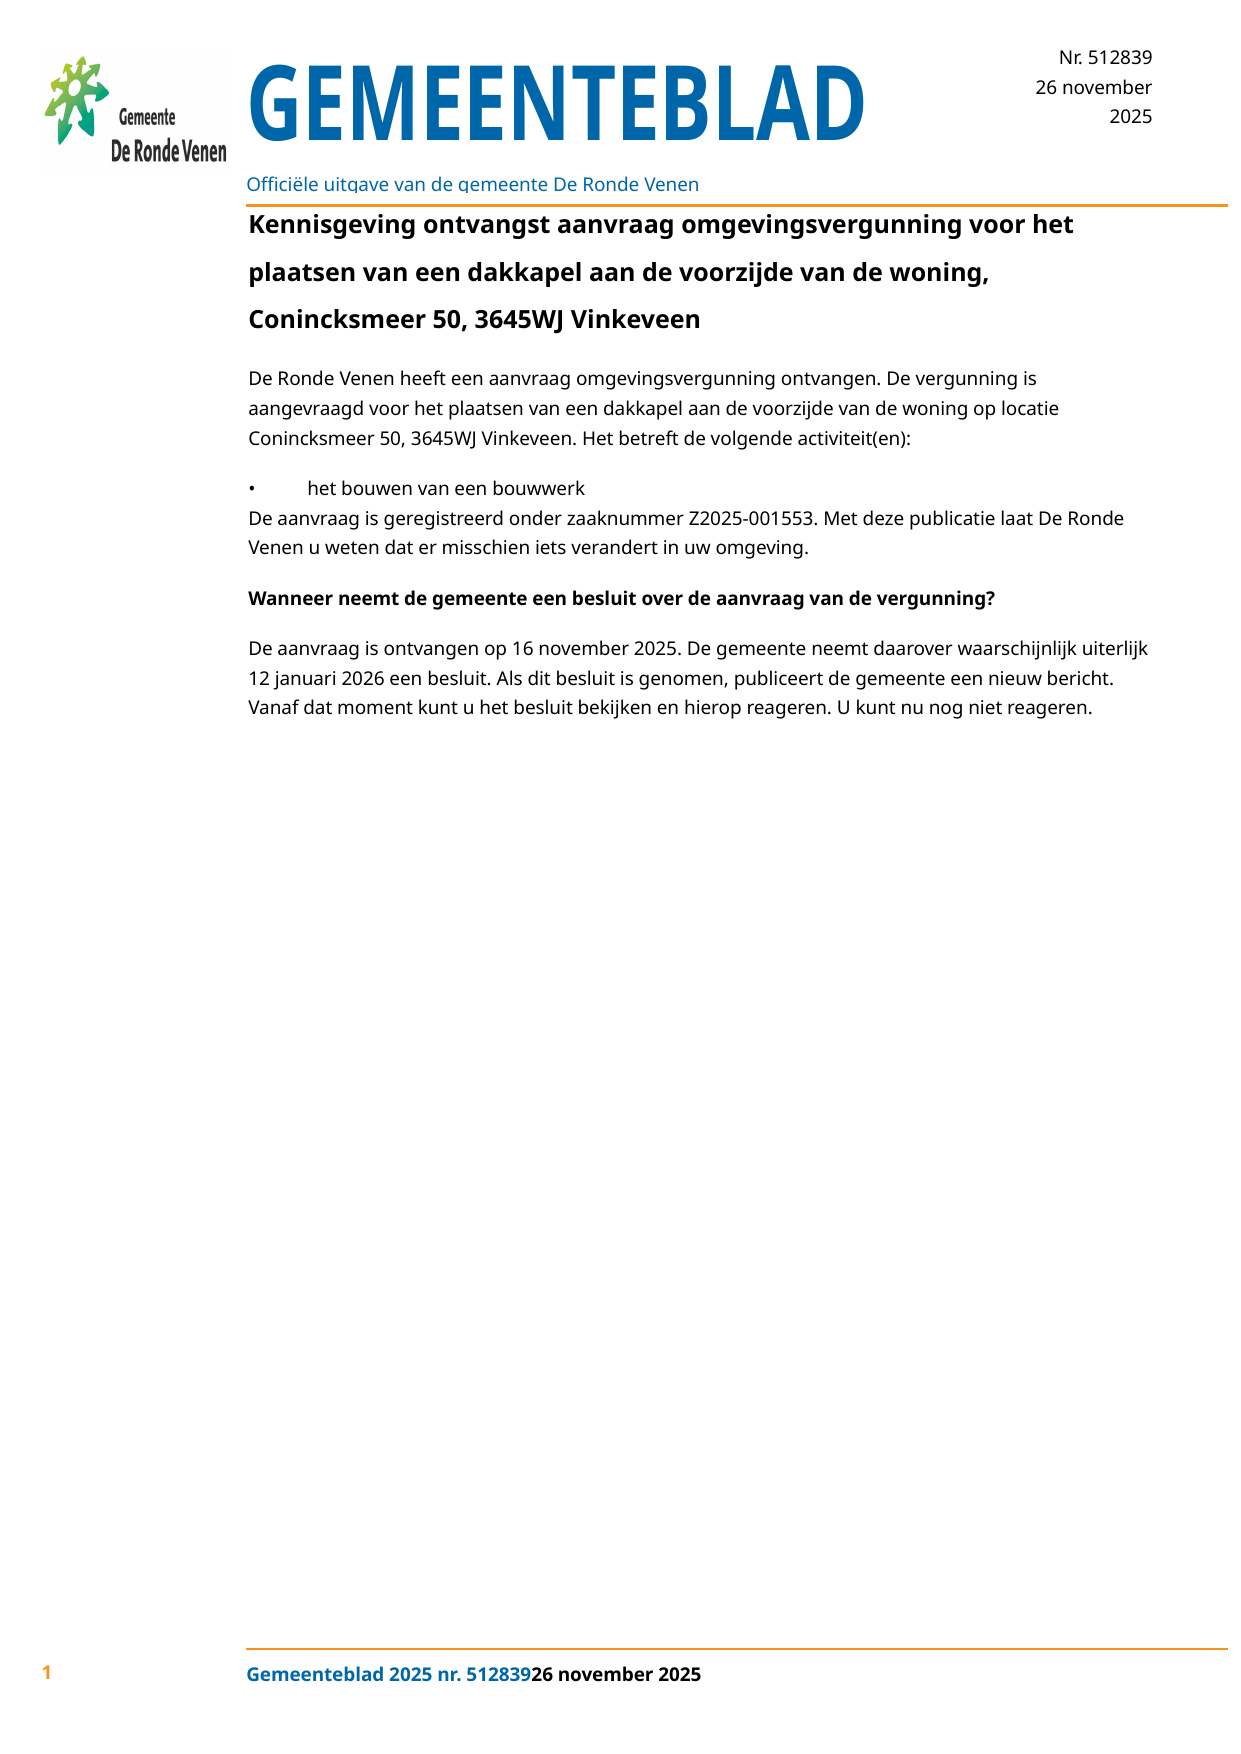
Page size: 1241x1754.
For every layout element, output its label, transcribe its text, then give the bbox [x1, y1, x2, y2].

text Wanneer neemt de gemeente een besluit over de aanvraag van de vergunning? [248, 585, 1152, 610]
picture [41, 47, 231, 172]
text Kennisgeving ontvangst aanvraag omgevingsvergunning voor het plaatsen van een dakkapel aan de voorzijde van de woning, Conincksmeer 50, 3645WJ Vinkeveen [248, 207, 1152, 336]
list het bouwen van een bouwwerk [248, 475, 1152, 501]
text De Ronde Venen heeft een aanvraag omgevingsvergunning ontvangen. De vergunning is aangevraagd voor het plaatsen van een dakkapel aan de voorzijde van de woning op locatie Conincksmeer 50, 3645WJ Vinkeveen. Het betreft de volgende activiteit(en): [248, 366, 1152, 450]
text De aanvraag is ontvangen op 16 november 2025. De gemeente neemt daarover waarschijnlijk uiterlijk 12 januari 2026 een besluit. Als dit besluit is genomen, publiceert de gemeente een nieuw bericht. Vanaf dat moment kunt u het besluit bekijken en hierop reageren. U kunt nu nog niet reageren. [248, 635, 1152, 720]
text De aanvraag is geregistreerd onder zaaknummer Z2025-001553. Met deze publicatie laat De Ronde Venen u weten dat er misschien iets verandert in uw omgeving. [248, 505, 1152, 560]
